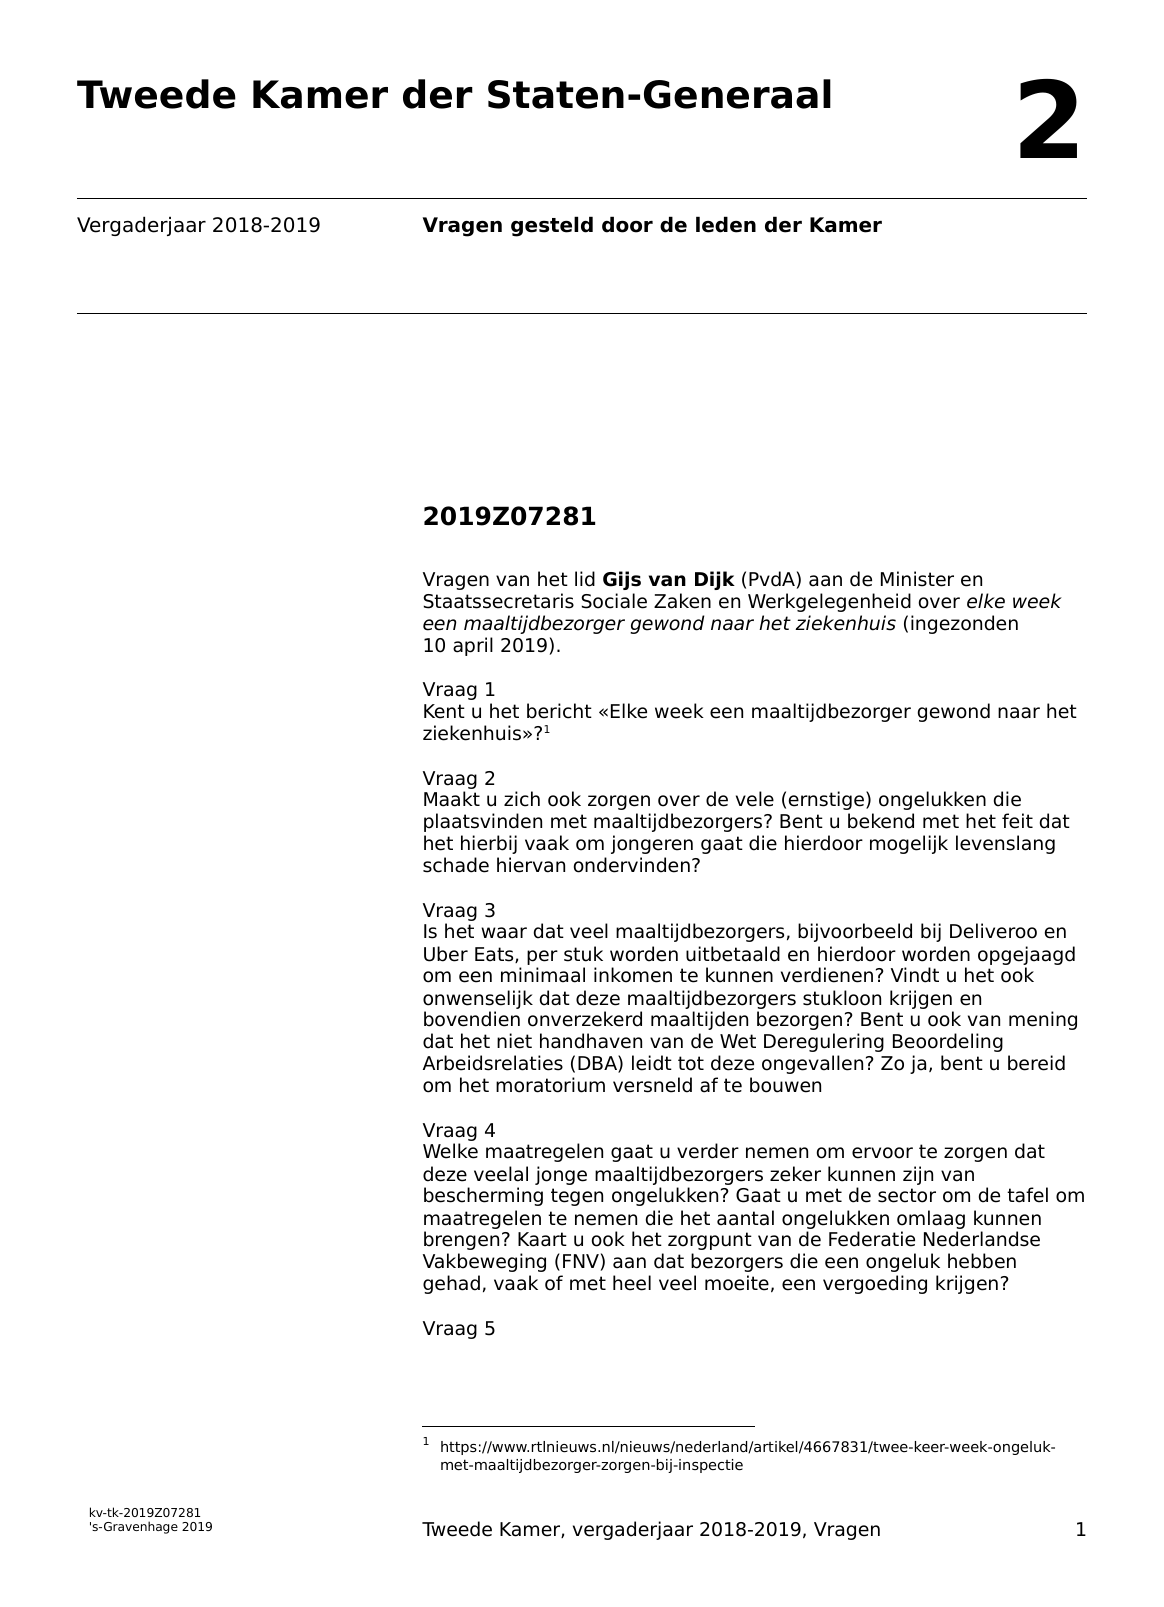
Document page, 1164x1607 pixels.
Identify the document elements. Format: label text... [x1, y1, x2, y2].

text Vraag 3 [422, 899, 1087, 921]
text 2019Z07281 [422, 502, 1087, 531]
text https://www.rtlnieuws.nl/nieuws/nederland/artikel/4667831/twee-keer-week-ongeluk-met-maaltijdbezorger-zorgen-bij-inspectie [422, 1435, 1087, 1474]
text kv-tk-2019Z07281 [88, 1506, 323, 1520]
text 's-Gravenhage 2019 [88, 1520, 323, 1534]
text Maakt u zich ook zorgen over de vele (ernstige) ongelukken die plaatsvinden met maaltijdbezorgers? Bent u bekend met het feit dat het hierbij vaak om jongeren gaat die hierdoor mogelijk levenslang schade hiervan ondervinden? [422, 789, 1087, 877]
table_header 2 [886, 59, 1087, 198]
table_cell Vragen gesteld door de leden der Kamer [422, 199, 1087, 313]
text Vragen van het lid Gijs van Dijk (PvdA) aan de Minister en Staatssecretaris Sociale Zaken en Werkgelegenheid over elke week een maaltijdbezorger gewond naar het ziekenhuis (ingezonden 10 april 2019). [422, 569, 1087, 657]
text Vraag 5 [422, 1317, 1087, 1339]
text Vraag 2 [422, 767, 1087, 789]
text Vraag 4 [422, 1119, 1087, 1141]
text Is het waar dat veel maaltijdbezorgers, bijvoorbeeld bij Deliveroo en Uber Eats, per stuk worden uitbetaald en hierdoor worden opgejaagd om een minimaal inkomen te kunnen verdienen? Vindt u het ook onwenselijk dat deze maaltijdbezorgers stukloon krijgen en bovendien onverzekerd maaltijden bezorgen? Bent u ook van mening dat het niet handhaven van de Wet Deregulering Beoordeling Arbeidsrelaties (DBA) leidt tot deze ongevallen? Zo ja, bent u bereid om het moratorium versneld af te bouwen [422, 921, 1087, 1097]
table_header Tweede Kamer der Staten-Generaal [77, 59, 886, 198]
text Vraag 1 [422, 679, 1087, 701]
table_cell Vergaderjaar 2018-2019 [77, 199, 422, 313]
text Kent u het bericht «Elke week een maaltijdbezorger gewond naar het ziekenhuis»? [422, 701, 1087, 745]
text Welke maatregelen gaat u verder nemen om ervoor te zorgen dat deze veelal jonge maaltijdbezorgers zeker kunnen zijn van bescherming tegen ongelukken? Gaat u met de sector om de tafel om maatregelen te nemen die het aantal ongelukken omlaag kunnen brengen? Kaart u ook het zorgpunt van de Federatie Nederlandse Vakbeweging (FNV) aan dat bezorgers die een ongeluk hebben gehad, vaak of met heel veel moeite, een vergoeding krijgen? [422, 1141, 1087, 1295]
